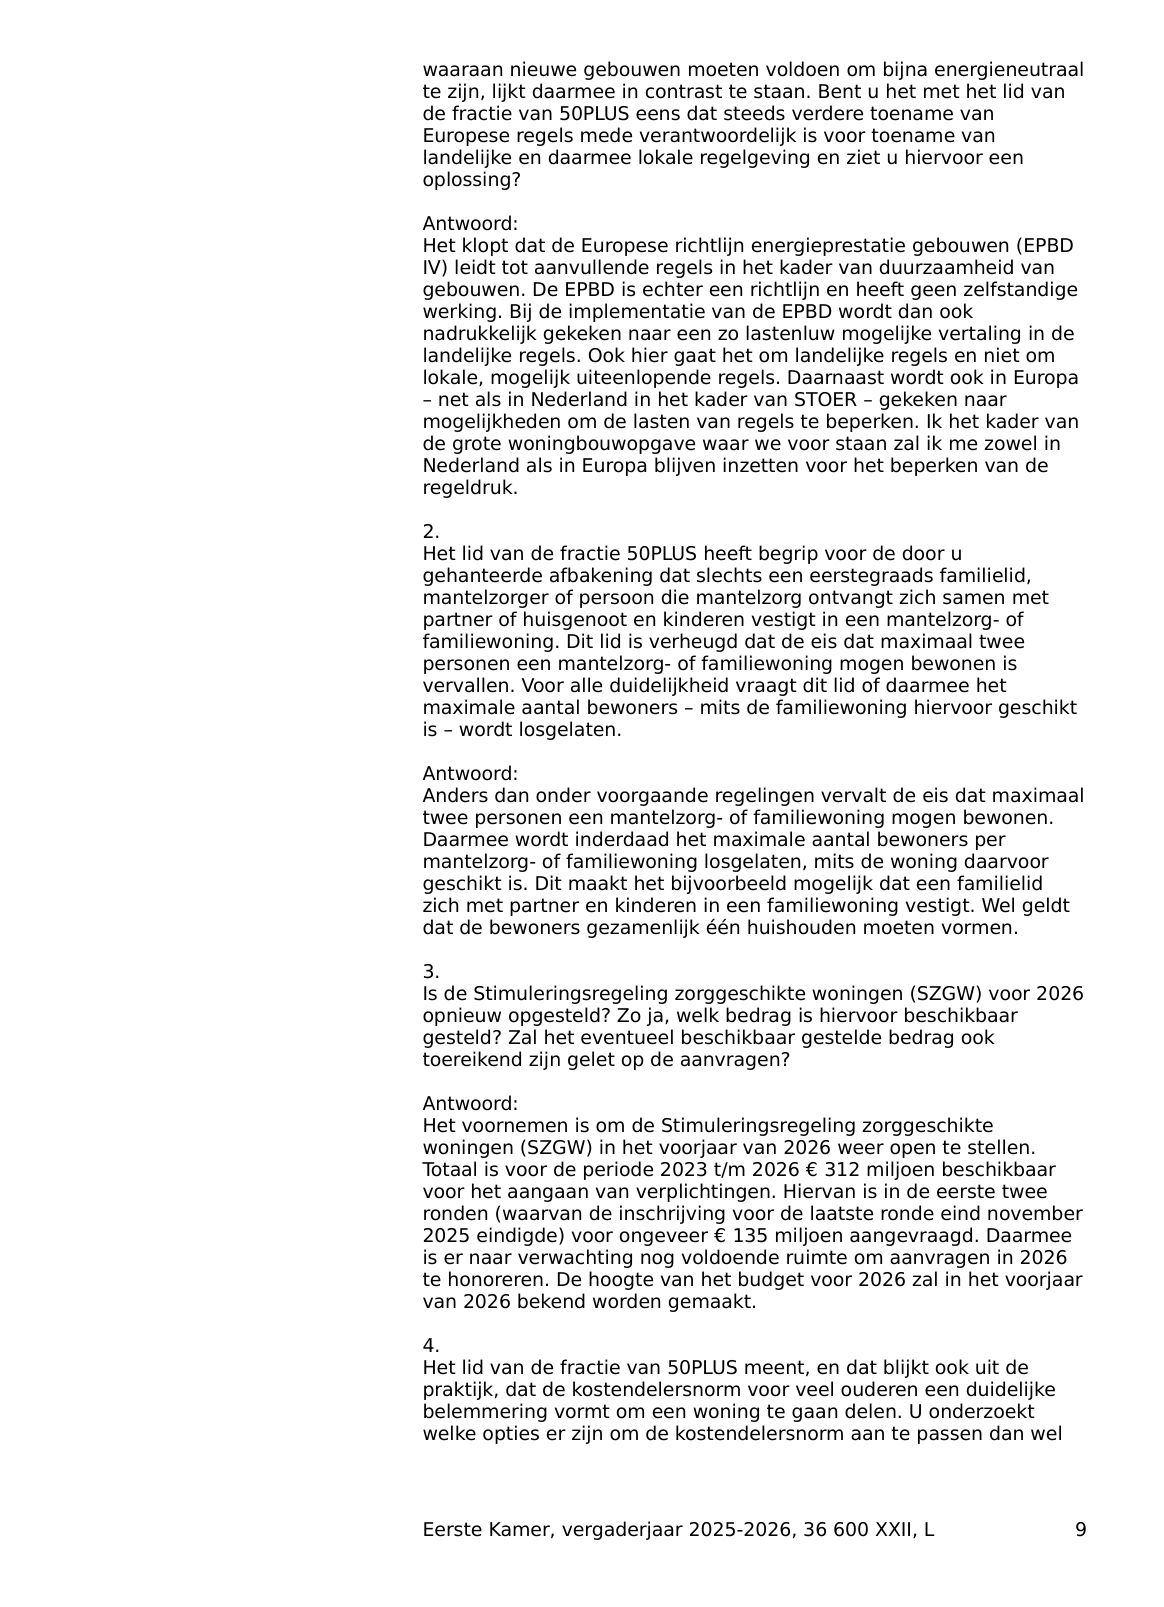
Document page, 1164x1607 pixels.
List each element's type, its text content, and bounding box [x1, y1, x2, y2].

text Het lid van de fractie 50PLUS heeft begrip voor de door u gehanteerde afbakening dat slechts een eerstegraads familielid, mantelzorger of persoon die mantelzorg ontvangt zich samen met partner of huisgenoot en kinderen vestigt in een mantelzorg- of familiewoning. Dit lid is verheugd dat de eis dat maximaal twee personen een mantelzorg- of familiewoning mogen bewonen is vervallen. Voor alle duidelijkheid vraagt dit lid of daarmee het maximale aantal bewoners – mits de familiewoning hiervoor geschikt is – wordt losgelaten. [422, 543, 1087, 741]
text 2. [422, 521, 1087, 543]
text Antwoord: [422, 1093, 1087, 1115]
text Antwoord: [422, 213, 1087, 235]
text Anders dan onder voorgaande regelingen vervalt de eis dat maximaal twee personen een mantelzorg- of familiewoning mogen bewonen. Daarmee wordt inderdaad het maximale aantal bewoners per mantelzorg- of familiewoning losgelaten, mits de woning daarvoor geschikt is. Dit maakt het bijvoorbeeld mogelijk dat een familielid zich met partner en kinderen in een familiewoning vestigt. Wel geldt dat de bewoners gezamenlijk één huishouden moeten vormen. [422, 785, 1087, 939]
text Antwoord: [422, 763, 1087, 785]
text Het lid van de fractie van 50PLUS meent, en dat blijkt ook uit de praktijk, dat de kostendelersnorm voor veel ouderen een duidelijke belemmering vormt om een woning te gaan delen. U onderzoekt welke opties er zijn om de kostendelersnorm aan te passen dan wel [422, 1357, 1087, 1445]
text waaraan nieuwe gebouwen moeten voldoen om bijna energieneutraal te zijn, lijkt daarmee in contrast te staan. Bent u het met het lid van de fractie van 50PLUS eens dat steeds verdere toename van Europese regels mede verantwoordelijk is voor toename van landelijke en daarmee lokale regelgeving en ziet u hiervoor een oplossing? [422, 59, 1087, 191]
text Het klopt dat de Europese richtlijn energieprestatie gebouwen (EPBD IV) leidt tot aanvullende regels in het kader van duurzaamheid van gebouwen. De EPBD is echter een richtlijn en heeft geen zelfstandige werking. Bij de implementatie van de EPBD wordt dan ook nadrukkelijk gekeken naar een zo lastenluw mogelijke vertaling in de landelijke regels. Ook hier gaat het om landelijke regels en niet om lokale, mogelijk uiteenlopende regels. Daarnaast wordt ook in Europa – net als in Nederland in het kader van STOER – gekeken naar mogelijkheden om de lasten van regels te beperken. Ik het kader van de grote woningbouwopgave waar we voor staan zal ik me zowel in Nederland als in Europa blijven inzetten voor het beperken van de regeldruk. [422, 235, 1087, 499]
text 4. [422, 1335, 1087, 1357]
text Het voornemen is om de Stimuleringsregeling zorggeschikte woningen (SZGW) in het voorjaar van 2026 weer open te stellen. Totaal is voor de periode 2023 t/m 2026 € 312 miljoen beschikbaar voor het aangaan van verplichtingen. Hiervan is in de eerste twee ronden (waarvan de inschrijving voor de laatste ronde eind november 2025 eindigde) voor ongeveer € 135 miljoen aangevraagd. Daarmee is er naar verwachting nog voldoende ruimte om aanvragen in 2026 te honoreren. De hoogte van het budget voor 2026 zal in het voorjaar van 2026 bekend worden gemaakt. [422, 1115, 1087, 1313]
text Is de Stimuleringsregeling zorggeschikte woningen (SZGW) voor 2026 opnieuw opgesteld? Zo ja, welk bedrag is hiervoor beschikbaar gesteld? Zal het eventueel beschikbaar gestelde bedrag ook toereikend zijn gelet op de aanvragen? [422, 983, 1087, 1071]
text 3. [422, 961, 1087, 983]
